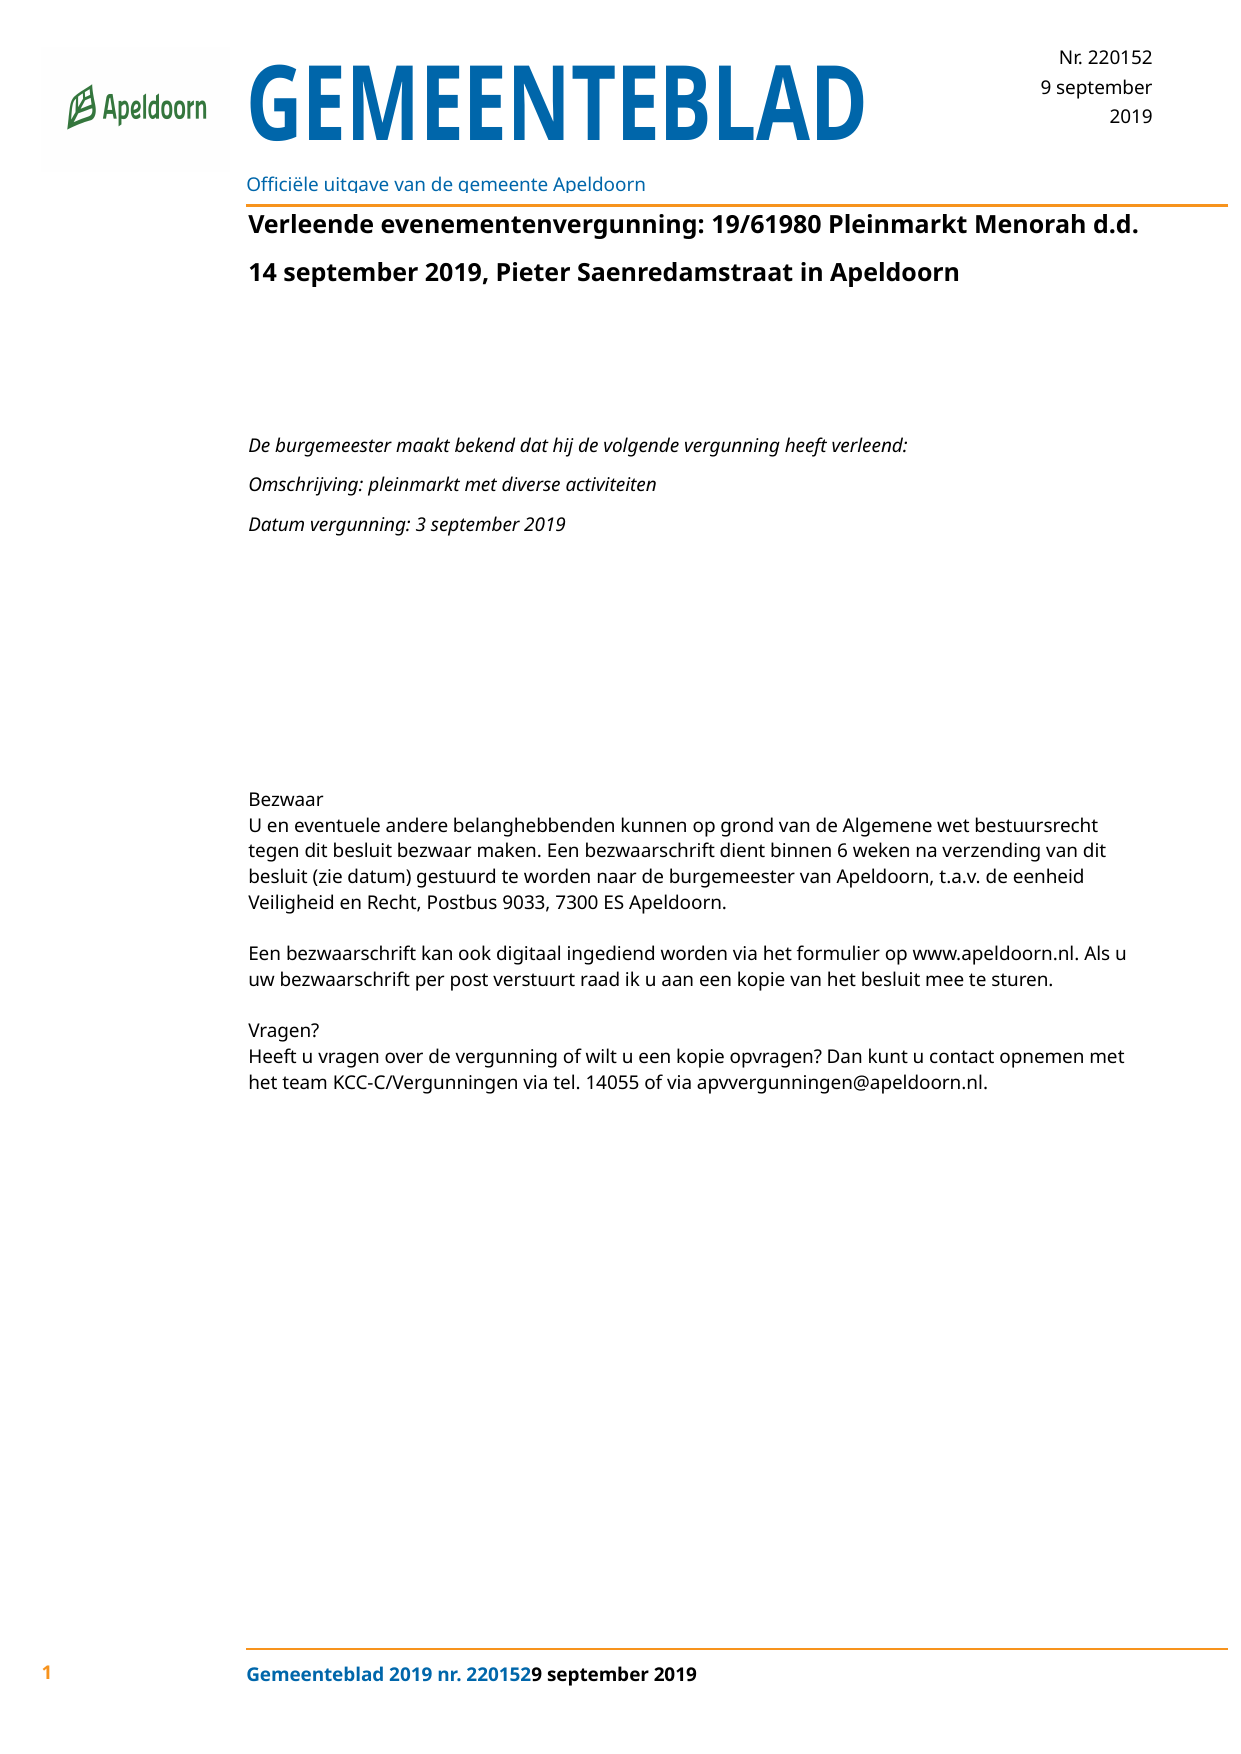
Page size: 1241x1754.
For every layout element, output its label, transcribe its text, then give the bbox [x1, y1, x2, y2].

text Verleende evenementenvergunning: 19/61980 Pleinmarkt Menorah d.d. 14 september 2019, Pieter Saenredamstraat in Apeldoorn [248, 207, 1152, 288]
text Een bezwaarschrift kan ook digitaal ingediend worden via het formulier op www.apeldoorn.nl. Als u uw bezwaarschrift per post verstuurt raad ik u aan een kopie van het besluit mee te sturen. [248, 940, 1152, 992]
text Bezwaar [248, 786, 1152, 812]
picture [41, 47, 231, 172]
text U en eventuele andere belanghebbenden kunnen op grond van de Algemene wet bestuursrecht tegen dit besluit bezwaar maken. Een bezwaarschrift dient binnen 6 weken na verzending van dit besluit (zie datum) gestuurd te worden naar de burgemeester van Apeldoorn, t.a.v. de eenheid Veiligheid en Recht, Postbus 9033, 7300 ES Apeldoorn. [248, 812, 1152, 915]
text De burgemeester maakt bekend dat hij de volgende vergunning heeft verleend: [248, 432, 1152, 458]
text Heeft u vragen over de vergunning of wilt u een kopie opvragen? Dan kunt u contact opnemen met het team KCC-C/Vergunningen via tel. 14055 of via apvvergunningen@apeldoorn.nl. [248, 1043, 1152, 1095]
text Omschrijving: pleinmarkt met diverse activiteiten [248, 472, 1152, 497]
text Vragen? [248, 1018, 1152, 1043]
text Datum vergunning: 3 september 2019 [248, 511, 1152, 537]
